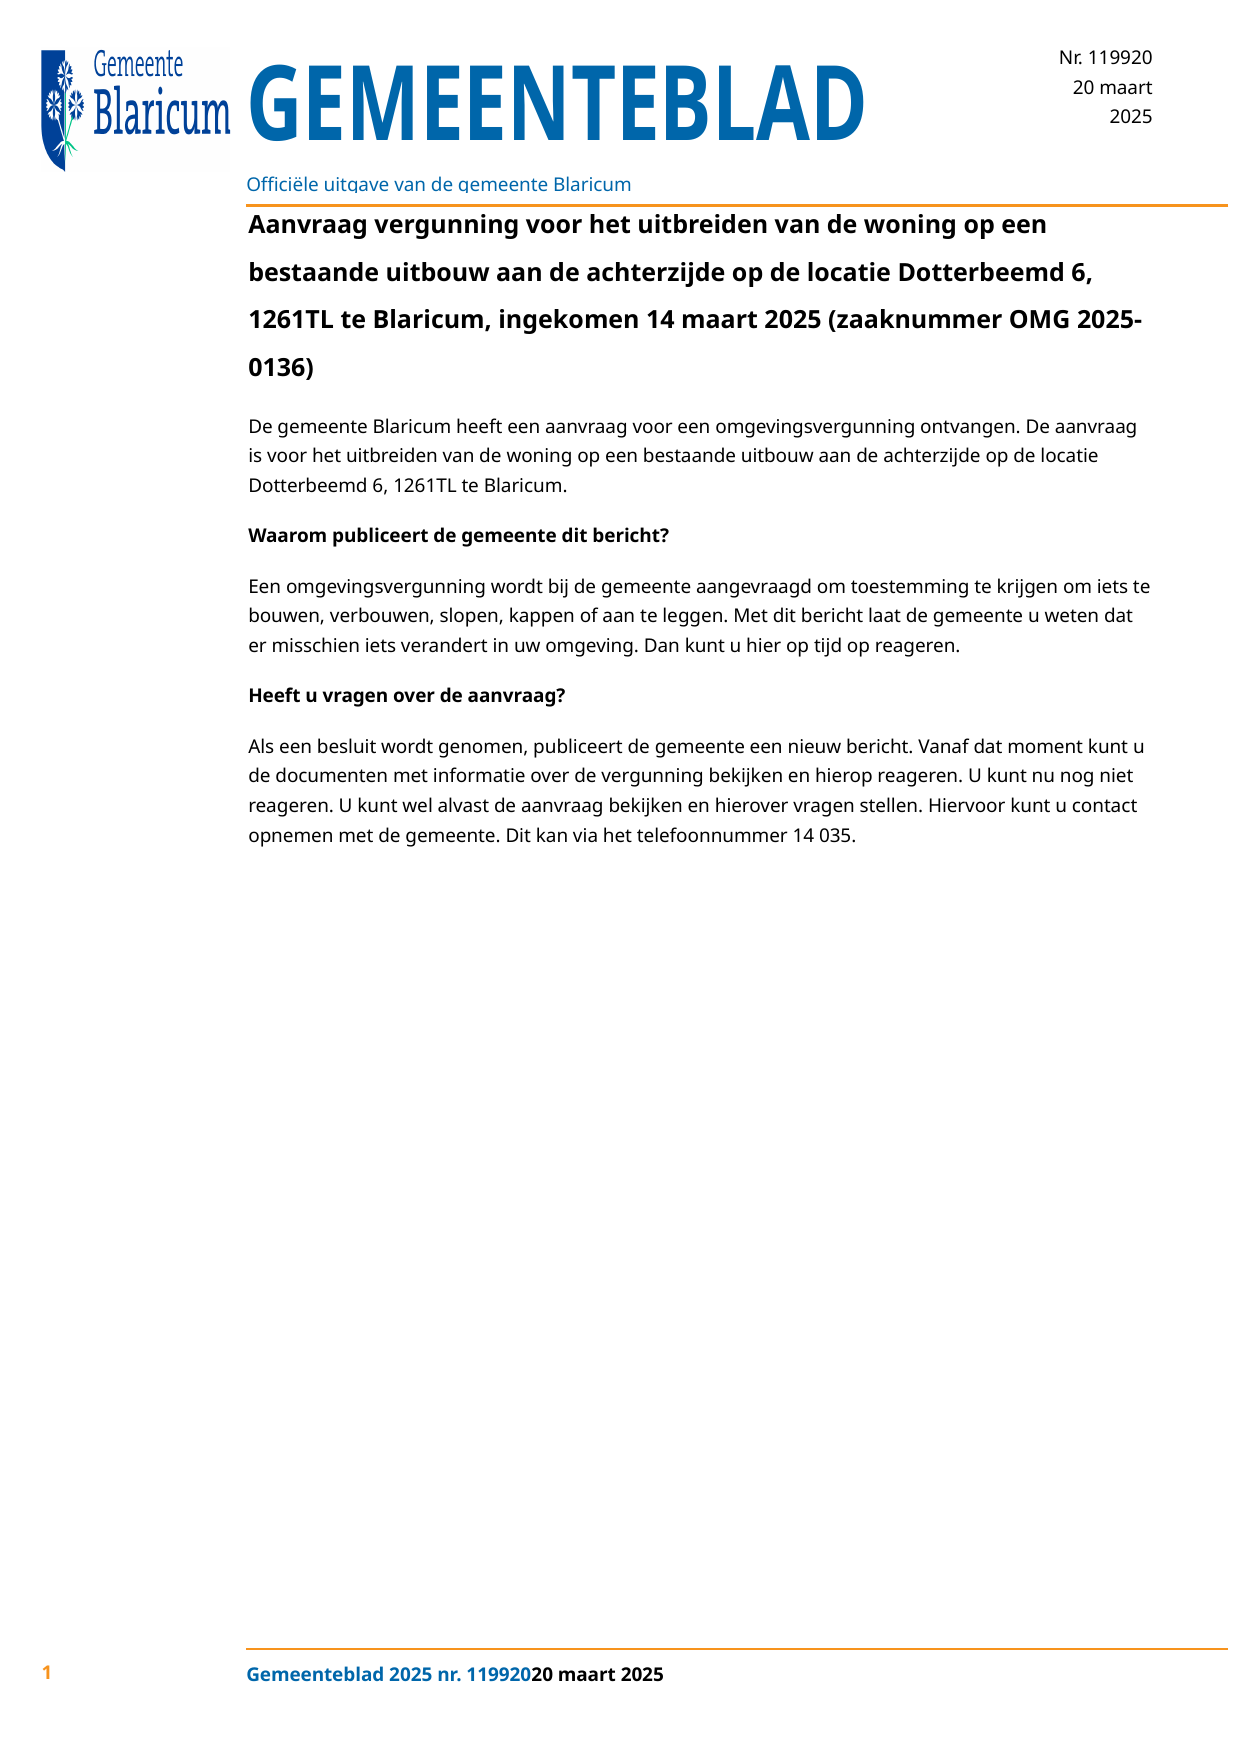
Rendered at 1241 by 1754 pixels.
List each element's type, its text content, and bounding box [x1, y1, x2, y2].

text Waarom publiceert de gemeente dit bericht? [248, 523, 1152, 548]
text Een omgevingsvergunning wordt bij de gemeente aangevraagd om toestemming te krijgen om iets te bouwen, verbouwen, slopen, kappen of aan te leggen. Met dit bericht laat de gemeente u weten dat er misschien iets verandert in uw omgeving. Dan kunt u hier op tijd op reageren. [248, 573, 1152, 658]
text Als een besluit wordt genomen, publiceert de gemeente een nieuw bericht. Vanaf dat moment kunt u de documenten met informatie over de vergunning bekijken en hierop reageren. U kunt nu nog niet reageren. U kunt wel alvast de aanvraag bekijken en hierover vragen stellen. Hiervoor kunt u contact opnemen met de gemeente. Dit kan via het telefoonnummer 14 035. [248, 733, 1152, 848]
text De gemeente Blaricum heeft een aanvraag voor een omgevingsvergunning ontvangen. De aanvraag is voor het uitbreiden van de woning op een bestaande uitbouw aan de achterzijde op de locatie Dotterbeemd 6, 1261TL te Blaricum. [248, 413, 1152, 498]
text Heeft u vragen over de aanvraag? [248, 683, 1152, 708]
picture [41, 47, 231, 172]
text Aanvraag vergunning voor het uitbreiden van de woning op een bestaande uitbouw aan de achterzijde op de locatie Dotterbeemd 6, 1261TL te Blaricum, ingekomen 14 maart 2025 (zaaknummer OMG 2025-0136) [248, 207, 1152, 384]
